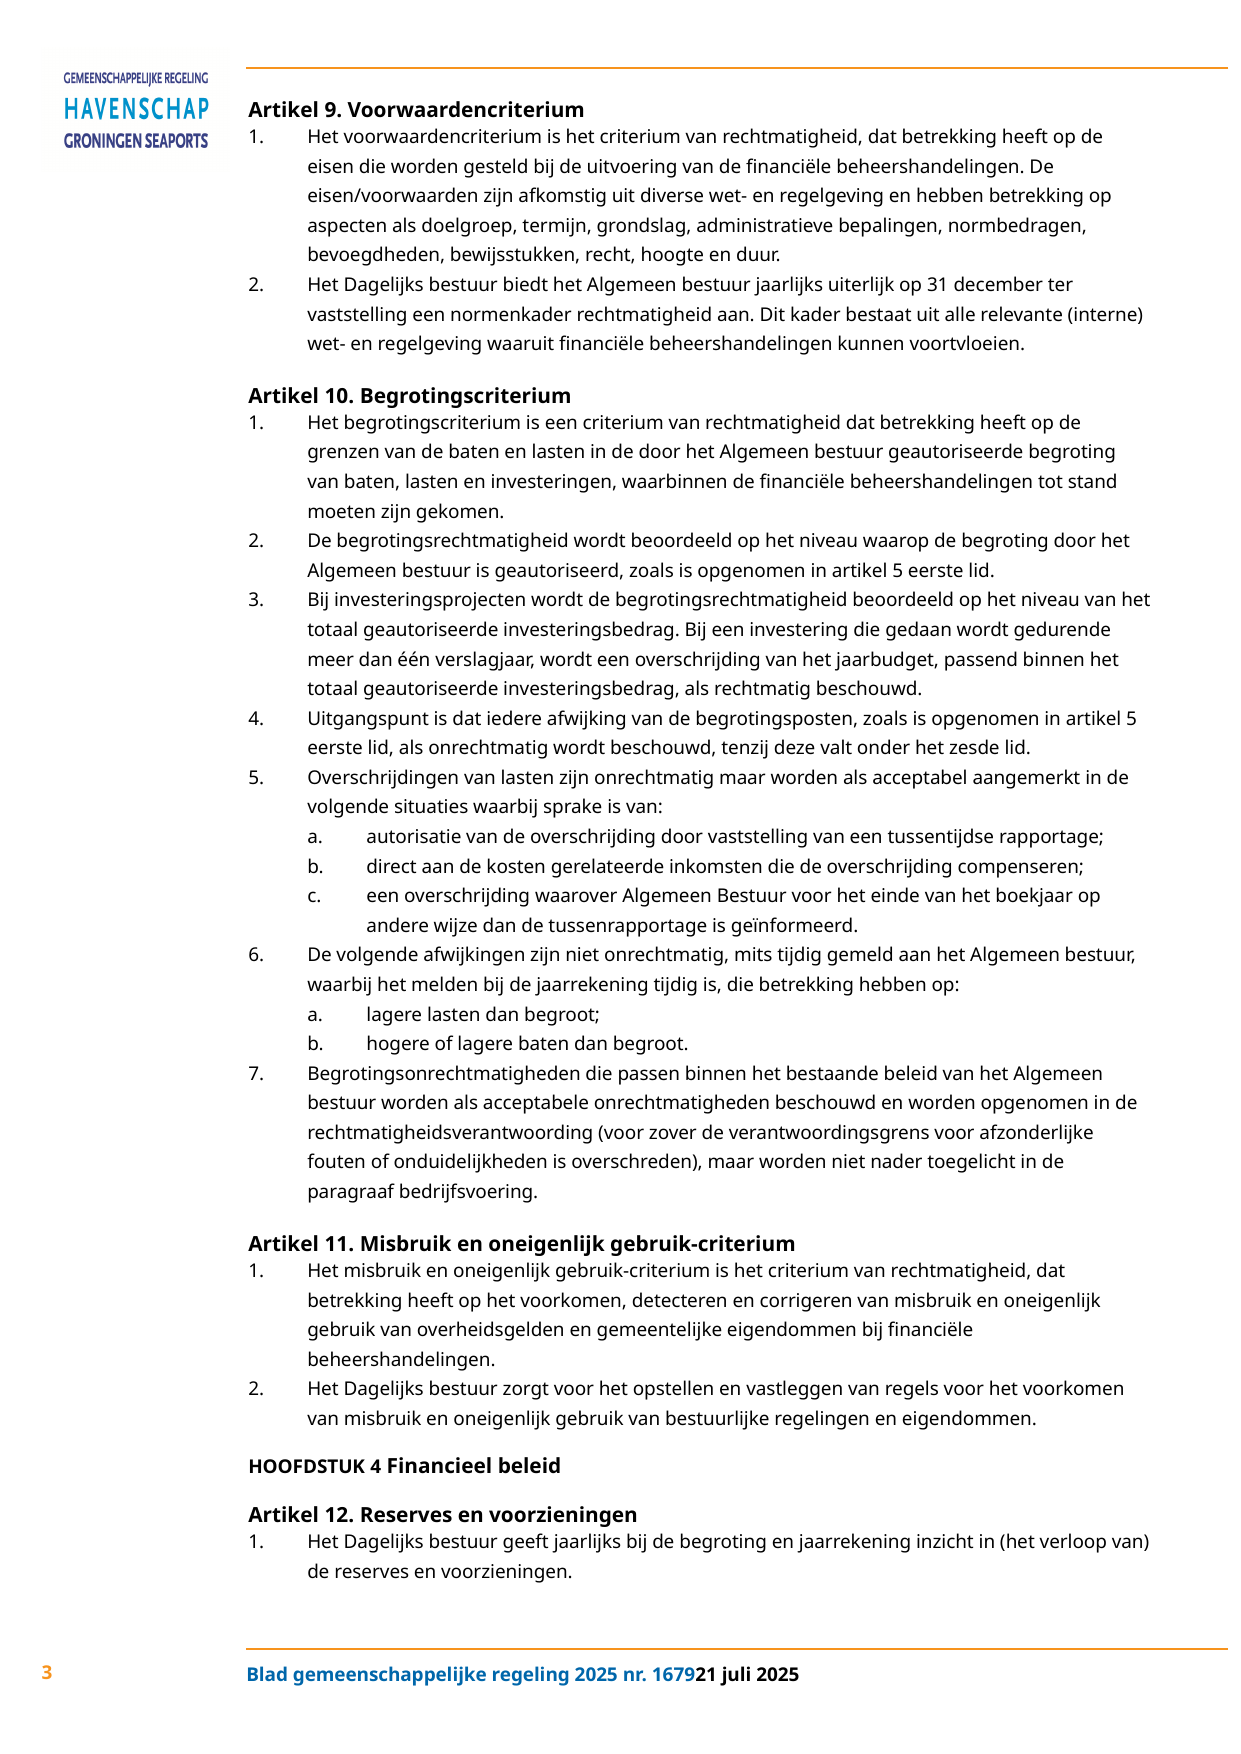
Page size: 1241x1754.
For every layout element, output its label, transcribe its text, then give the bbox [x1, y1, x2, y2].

text Artikel 12. Reserves en voorzieningen [248, 1500, 1152, 1528]
list lagere lasten dan begroot; [307, 1001, 1152, 1027]
text Artikel 10. Begrotingscriterium [248, 381, 1152, 409]
text Artikel 9. Voorwaardencriterium [248, 95, 1152, 123]
list Overschrijdingen van lasten zijn onrechtmatig maar worden als acceptabel aangemerkt in de volgende situaties waarbij sprake is van: [248, 764, 1152, 819]
list hogere of lagere baten dan begroot. [307, 1030, 1152, 1056]
list direct aan de kosten gerelateerde inkomsten die de overschrijding compenseren; [307, 853, 1152, 879]
list een overschrijding waarover Algemeen Bestuur voor het einde van het boekjaar op andere wijze dan de tussenrapportage is geïnformeerd. [307, 882, 1152, 938]
list Bij investeringsprojecten wordt de begrotingsrechtmatigheid beoordeeld op het niveau van het totaal geautoriseerde investeringsbedrag. Bij een investering die gedaan wordt gedurende meer dan één verslagjaar, wordt een overschrijding van het jaarbudget, passend binnen het totaal geautoriseerde investeringsbedrag, als rechtmatig beschouwd. [248, 587, 1152, 701]
list Uitgangspunt is dat iedere afwijking van de begrotingsposten, zoals is opgenomen in artikel 5 eerste lid, als onrechtmatig wordt beschouwd, tenzij deze valt onder het zesde lid. [248, 705, 1152, 760]
list De begrotingsrechtmatigheid wordt beoordeeld op het niveau waarop de begroting door het Algemeen bestuur is geautoriseerd, zoals is opgenomen in artikel 5 eerste lid. [248, 527, 1152, 583]
list Het Dagelijks bestuur zorgt voor het opstellen en vastleggen van regels voor het voorkomen van misbruik en oneigenlijk gebruik van bestuurlijke regelingen en eigendommen. [248, 1376, 1152, 1431]
list Het voorwaardencriterium is het criterium van rechtmatigheid, dat betrekking heeft op de eisen die worden gesteld bij de uitvoering van de financiële beheershandelingen. De eisen/voorwaarden zijn afkomstig uit diverse wet- en regelgeving en hebben betrekking op aspecten als doelgroep, termijn, grondslag, administratieve bepalingen, normbedragen, bevoegdheden, bewijsstukken, recht, hoogte en duur. [248, 123, 1152, 267]
list autorisatie van de overschrijding door vaststelling van een tussentijdse rapportage; [307, 823, 1152, 849]
text Artikel 11. Misbruik en oneigenlijk gebruik-criterium [248, 1229, 1152, 1257]
list Het Dagelijks bestuur biedt het Algemeen bestuur jaarlijks uiterlijk op 31 december ter vaststelling een normenkader rechtmatigheid aan. Dit kader bestaat uit alle relevante (interne) wet- en regelgeving waaruit financiële beheershandelingen kunnen voortvloeien. [248, 271, 1152, 356]
list Het misbruik en oneigenlijk gebruik-criterium is het criterium van rechtmatigheid, dat betrekking heeft op het voorkomen, detecteren en corrigeren van misbruik en oneigenlijk gebruik van overheidsgelden en gemeentelijke eigendommen bij financiële beheershandelingen. [248, 1257, 1152, 1372]
list Het Dagelijks bestuur geeft jaarlijks bij de begroting en jaarrekening inzicht in (het verloop van) de reserves en voorzieningen. [248, 1528, 1152, 1584]
list De volgende afwijkingen zijn niet onrechtmatig, mits tijdig gemeld aan het Algemeen bestuur, waarbij het melden bij de jaarrekening tijdig is, die betrekking hebben op: [248, 942, 1152, 997]
text HOOFDSTUK 4 Financieel beleid [248, 1451, 1152, 1479]
list Het begrotingscriterium is een criterium van rechtmatigheid dat betrekking heeft op de grenzen van de baten en lasten in de door het Algemeen bestuur geautoriseerde begroting van baten, lasten en investeringen, waarbinnen de financiële beheershandelingen tot stand moeten zijn gekomen. [248, 409, 1152, 524]
picture [41, 47, 231, 172]
list Begrotingsonrechtmatigheden die passen binnen het bestaande beleid van het Algemeen bestuur worden als acceptabele onrechtmatigheden beschouwd en worden opgenomen in de rechtmatigheidsverantwoording (voor zover de verantwoordingsgrens voor afzonderlijke fouten of onduidelijkheden is overschreden), maar worden niet nader toegelicht in de paragraaf bedrijfsvoering. [248, 1060, 1152, 1204]
